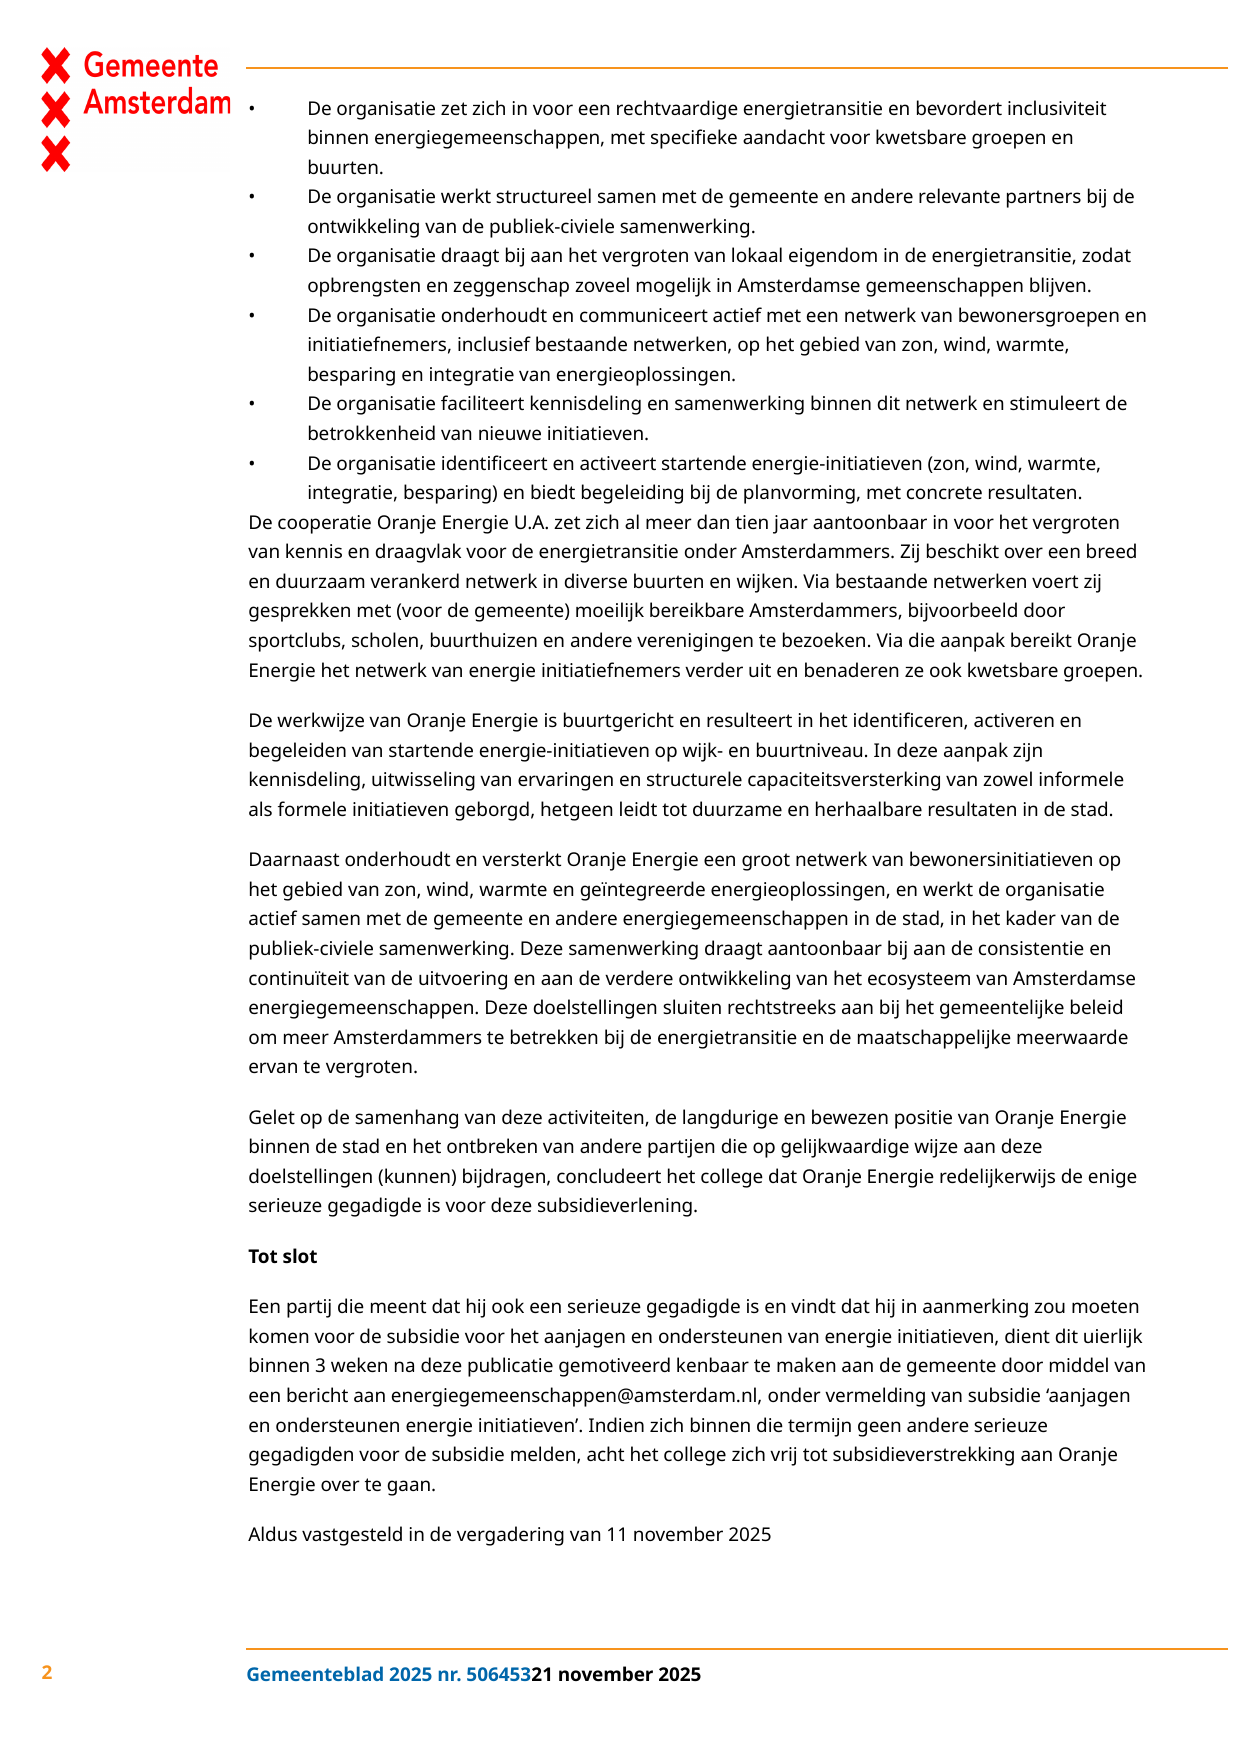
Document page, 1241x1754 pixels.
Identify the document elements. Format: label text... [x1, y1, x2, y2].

list De organisatie draagt bij aan het vergroten van lokaal eigendom in de energietransitie, zodat opbrengsten en zeggenschap zoveel mogelijk in Amsterdamse gemeenschappen blijven. [248, 243, 1152, 298]
list De organisatie identificeert en activeert startende energie-initiatieven (zon, wind, warmte, integratie, besparing) en biedt begeleiding bij de planvorming, met concrete resultaten. [248, 450, 1152, 505]
picture [41, 47, 231, 172]
text Aldus vastgesteld in de vergadering van 11 november 2025 [248, 1521, 1152, 1547]
text De cooperatie Oranje Energie U.A. zet zich al meer dan tien jaar aantoonbaar in voor het vergroten van kennis en draagvlak voor de energietransitie onder Amsterdammers. Zij beschikt over een breed en duurzaam verankerd netwerk in diverse buurten en wijken. Via bestaande netwerken voert zij gesprekken met (voor de gemeente) moeilijk bereikbare Amsterdammers, bijvoorbeeld door sportclubs, scholen, buurthuizen en andere verenigingen te bezoeken. Via die aanpak bereikt Oranje Energie het netwerk van energie initiatiefnemers verder uit en benaderen ze ook kwetsbare groepen. [248, 509, 1152, 683]
list De organisatie zet zich in voor een rechtvaardige energietransitie en bevordert inclusiviteit binnen energiegemeenschappen, met specifieke aandacht voor kwetsbare groepen en buurten. [248, 95, 1152, 180]
text Daarnaast onderhoudt en versterkt Oranje Energie een groot netwerk van bewonersinitiatieven op het gebied van zon, wind, warmte en geïntegreerde energieoplossingen, en werkt de organisatie actief samen met de gemeente en andere energiegemeenschappen in de stad, in het kader van de publiek-civiele samenwerking. Deze samenwerking draagt aantoonbaar bij aan de consistentie en continuïteit van de uitvoering en aan de verdere ontwikkeling van het ecosysteem van Amsterdamse energiegemeenschappen. Deze doelstellingen sluiten rechtstreeks aan bij het gemeentelijke beleid om meer Amsterdammers te betrekken bij de energietransitie en de maatschappelijke meerwaarde ervan te vergroten. [248, 846, 1152, 1079]
text Gelet op de samenhang van deze activiteiten, de langdurige en bewezen positie van Oranje Energie binnen de stad en het ontbreken van andere partijen die op gelijkwaardige wijze aan deze doelstellingen (kunnen) bijdragen, concludeert het college dat Oranje Energie redelijkerwijs de enige serieuze gegadigde is voor deze subsidieverlening. [248, 1104, 1152, 1218]
list De organisatie faciliteert kennisdeling en samenwerking binnen dit netwerk en stimuleert de betrokkenheid van nieuwe initiatieven. [248, 391, 1152, 446]
list De organisatie onderhoudt en communiceert actief met een netwerk van bewonersgroepen en initiatiefnemers, inclusief bestaande netwerken, op het gebied van zon, wind, warmte, besparing en integratie van energieoplossingen. [248, 302, 1152, 387]
text De werkwijze van Oranje Energie is buurtgericht en resulteert in het identificeren, activeren en begeleiden van startende energie-initiatieven op wijk- en buurtniveau. In deze aanpak zijn kennisdeling, uitwisseling van ervaringen en structurele capaciteitsversterking van zowel informele als formele initiatieven geborgd, hetgeen leidt tot duurzame en herhaalbare resultaten in de stad. [248, 707, 1152, 822]
list De organisatie werkt structureel samen met de gemeente en andere relevante partners bij de ontwikkeling van de publiek-civiele samenwerking. [248, 183, 1152, 239]
text Een partij die meent dat hij ook een serieuze gegadigde is en vindt dat hij in aanmerking zou moeten komen voor de subsidie voor het aanjagen en ondersteunen van energie initiatieven, dient dit uierlijk binnen 3 weken na deze publicatie gemotiveerd kenbaar te maken aan de gemeente door middel van een bericht aan energiegemeenschappen@amsterdam.nl, onder vermelding van subsidie ‘aanjagen en ondersteunen energie initiatieven’. Indien zich binnen die termijn geen andere serieuze gegadigden voor de subsidie melden, acht het college zich vrij tot subsidieverstrekking aan Oranje Energie over te gaan. [248, 1293, 1152, 1497]
text Tot slot [248, 1243, 1152, 1269]
